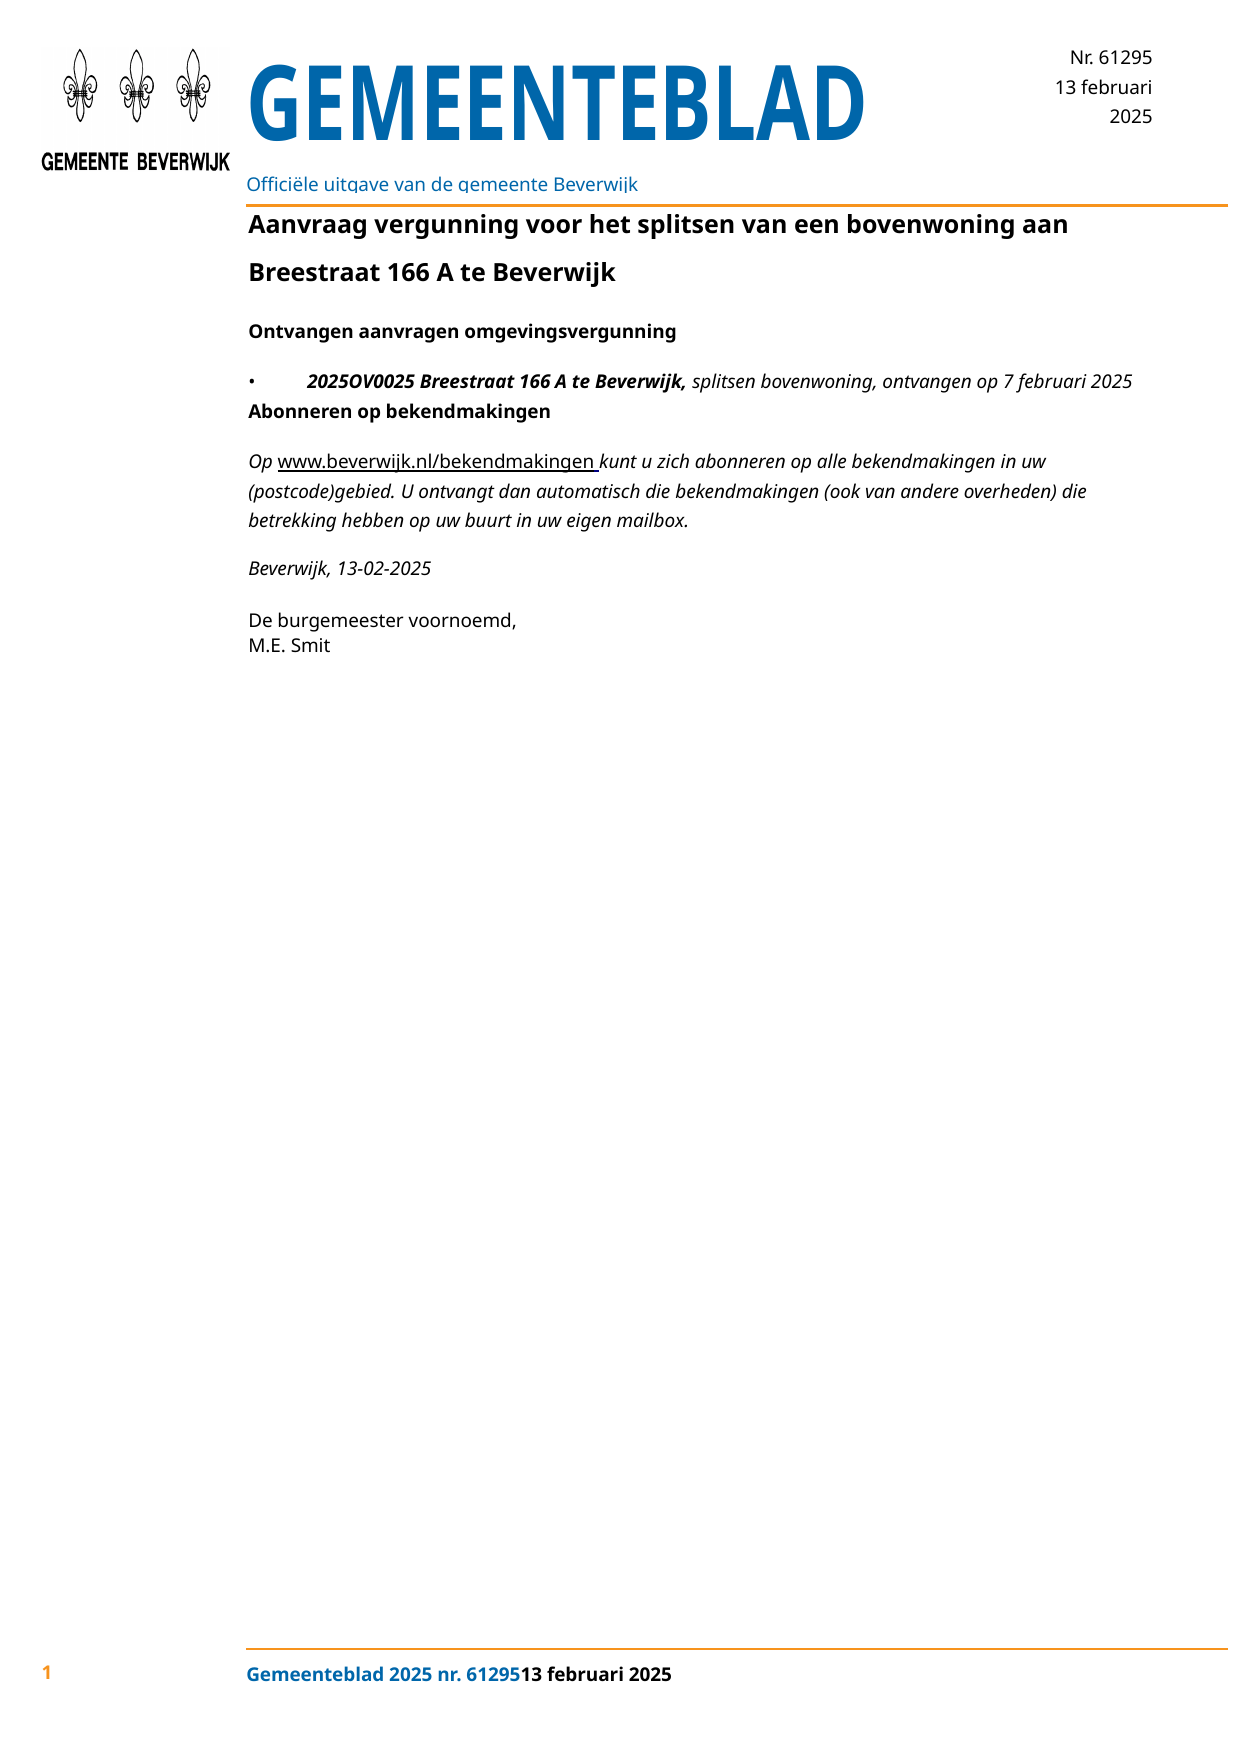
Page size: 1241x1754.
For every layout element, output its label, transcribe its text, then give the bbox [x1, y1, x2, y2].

text Aanvraag vergunning voor het splitsen van een bovenwoning aan Breestraat 166 A te Beverwijk [248, 207, 1152, 288]
list 2025OV0025 Breestraat 166 A te Beverwijk, splitsen bovenwoning, ontvangen op 7 februari 2025 [248, 368, 1152, 394]
text Abonneren op bekendmakingen [248, 398, 1152, 424]
text Op www.beverwijk.nl/bekendmakingen kunt u zich abonneren op alle bekendmakingen in uw (postcode)gebied. U ontvangt dan automatisch die bekendmakingen (ook van andere overheden) die betrekking hebben op uw buurt in uw eigen mailbox. [248, 448, 1152, 533]
text M.E. Smit [248, 632, 1152, 658]
picture [41, 47, 231, 172]
text De burgemeester voornoemd, [248, 607, 1152, 632]
text Beverwijk, 13-02-2025 [248, 555, 1152, 581]
text Ontvangen aanvragen omgevingsvergunning [248, 318, 1152, 344]
